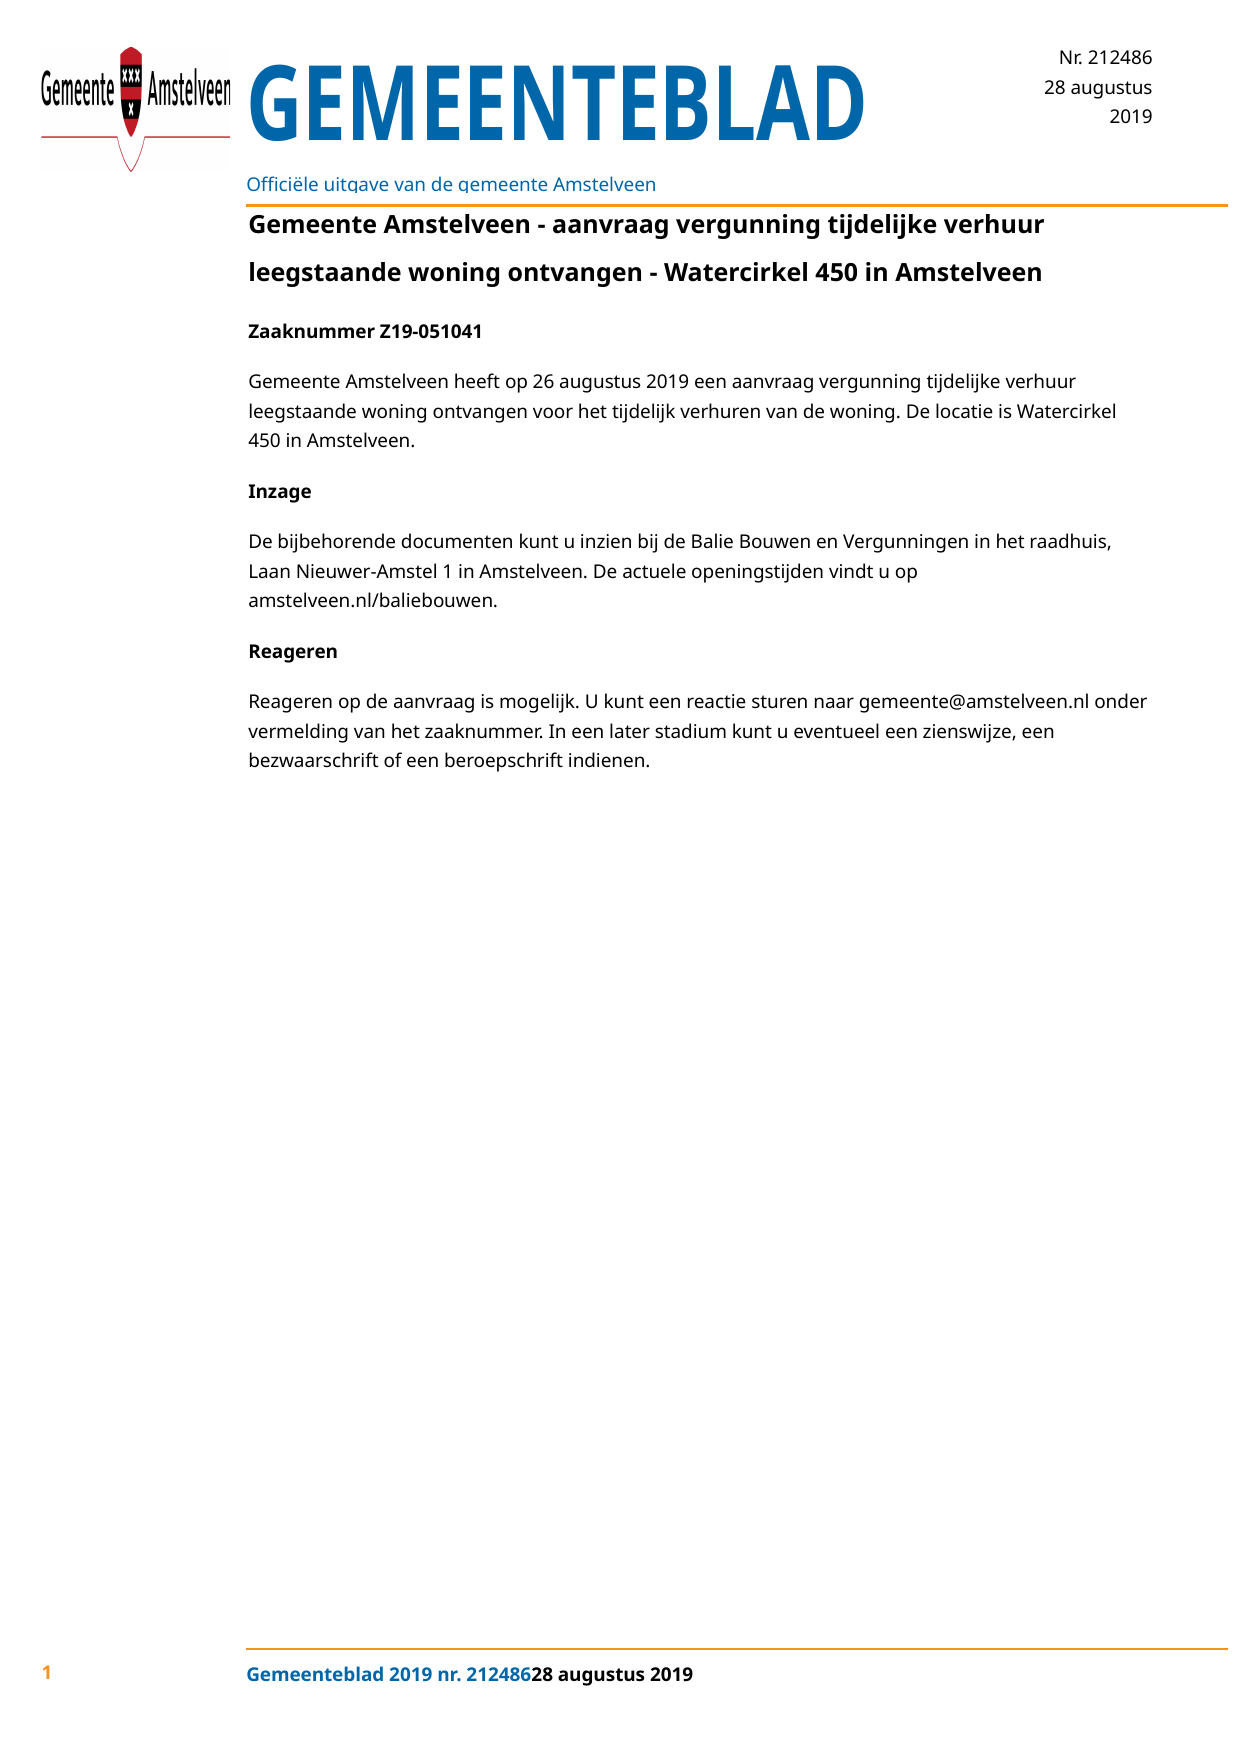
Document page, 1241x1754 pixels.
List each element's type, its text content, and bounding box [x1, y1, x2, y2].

text Inzage [248, 478, 1152, 504]
text De bijbehorende documenten kunt u inzien bij de Balie Bouwen en Vergunningen in het raadhuis, Laan Nieuwer-Amstel 1 in Amstelveen. De actuele openingstijden vindt u op amstelveen.nl/baliebouwen. [248, 528, 1152, 613]
text Reageren [248, 638, 1152, 664]
text Gemeente Amstelveen heeft op 26 augustus 2019 een aanvraag vergunning tijdelijke verhuur leegstaande woning ontvangen voor het tijdelijk verhuren van de woning. De locatie is Watercirkel 450 in Amstelveen. [248, 368, 1152, 453]
text Zaaknummer Z19-051041 [248, 318, 1152, 344]
text Reageren op de aanvraag is mogelijk. U kunt een reactie sturen naar gemeente@amstelveen.nl onder vermelding van het zaaknummer. In een later stadium kunt u eventueel een zienswijze, een bezwaarschrift of een beroepschrift indienen. [248, 688, 1152, 773]
text Gemeente Amstelveen - aanvraag vergunning tijdelijke verhuur leegstaande woning ontvangen - Watercirkel 450 in Amstelveen [248, 207, 1152, 288]
picture [41, 47, 231, 172]
